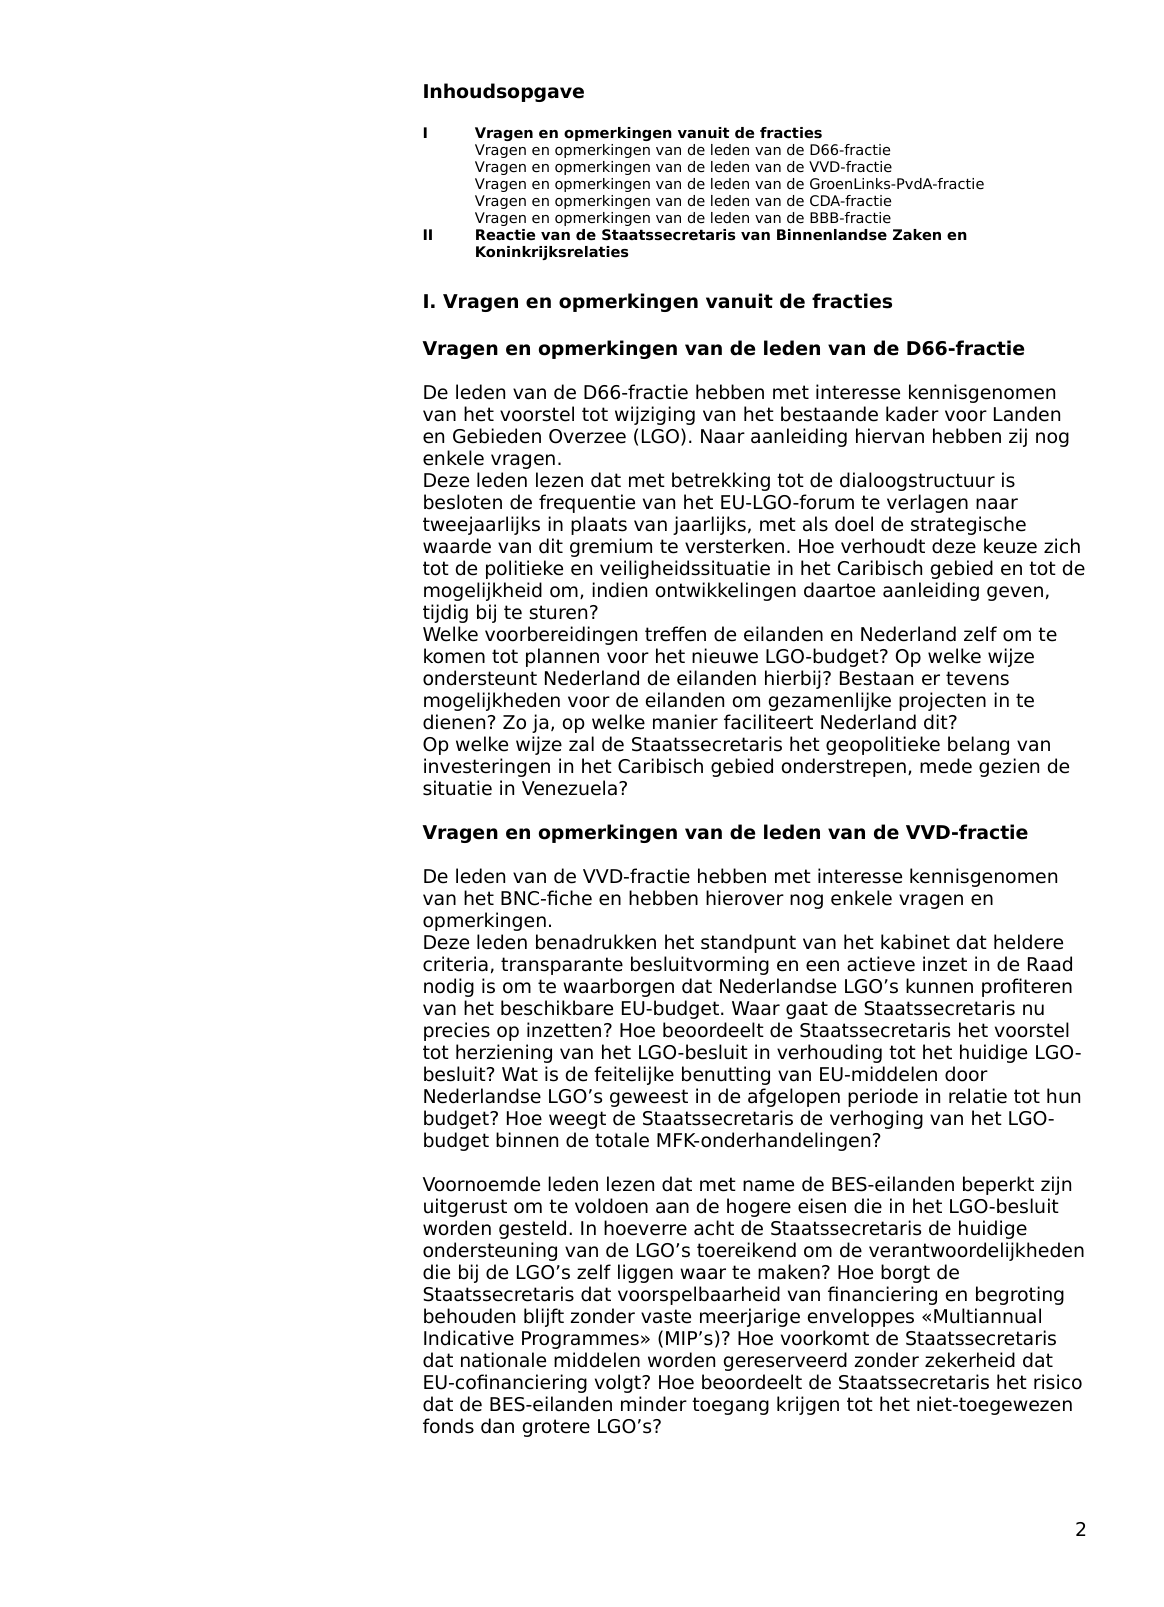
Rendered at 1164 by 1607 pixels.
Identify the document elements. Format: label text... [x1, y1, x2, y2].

table_cell Vragen en opmerkingen van de leden van de GroenLinks-PvdA-fractie [469, 176, 1087, 193]
table_cell [422, 210, 469, 227]
text Welke voorbereidingen treffen de eilanden en Nederland zelf om te komen tot plannen voor het nieuwe LGO-budget? Op welke wijze ondersteunt Nederland de eilanden hierbij? Bestaan er tevens mogelijkheden voor de eilanden om gezamenlijke projecten in te dienen? Zo ja, op welke manier faciliteert Nederland dit? [422, 624, 1087, 734]
text Deze leden lezen dat met betrekking tot de dialoogstructuur is besloten de frequentie van het EU-LGO-forum te verlagen naar tweejaarlijks in plaats van jaarlijks, met als doel de strategische waarde van dit gremium te versterken. Hoe verhoudt deze keuze zich tot de politieke en veiligheidssituatie in het Caribisch gebied en tot de mogelijkheid om, indien ontwikkelingen daartoe aanleiding geven, tijdig bij te sturen? [422, 470, 1087, 624]
table_cell Vragen en opmerkingen van de leden van de CDA-fractie [469, 193, 1087, 210]
table_cell [422, 176, 469, 193]
subtitle Vragen en opmerkingen van de leden van de D66-fractie [422, 338, 1087, 360]
table_cell Vragen en opmerkingen van de leden van de VVD-fractie [469, 159, 1087, 176]
table_cell [422, 142, 469, 159]
table_cell Vragen en opmerkingen van de leden van de D66-fractie [469, 142, 1087, 159]
text De leden van de VVD-fractie hebben met interesse kennisgenomen van het BNC-fiche en hebben hierover nog enkele vragen en opmerkingen. [422, 866, 1087, 932]
table_header I [422, 125, 469, 142]
table_cell [422, 159, 469, 176]
table_cell [422, 193, 469, 210]
table_cell Vragen en opmerkingen van de leden van de BBB-fractie [469, 210, 1087, 227]
text Op welke wijze zal de Staatssecretaris het geopolitieke belang van investeringen in het Caribisch gebied onderstrepen, mede gezien de situatie in Venezuela? [422, 734, 1087, 800]
text Deze leden benadrukken het standpunt van het kabinet dat heldere criteria, transparante besluitvorming en een actieve inzet in de Raad nodig is om te waarborgen dat Nederlandse LGO’s kunnen profiteren van het beschikbare EU-budget. Waar gaat de Staatssecretaris nu precies op inzetten? Hoe beoordeelt de Staatssecretaris het voorstel tot herziening van het LGO-besluit in verhouding tot het huidige LGO-besluit? Wat is de feitelijke benutting van EU-middelen door Nederlandse LGO’s geweest in de afgelopen periode in relatie tot hun budget? Hoe weegt de Staatssecretaris de verhoging van het LGO-budget binnen de totale MFK-onderhandelingen? [422, 932, 1087, 1152]
text Voornoemde leden lezen dat met name de BES-eilanden beperkt zijn uitgerust om te voldoen aan de hogere eisen die in het LGO-besluit worden gesteld. In hoeverre acht de Staatssecretaris de huidige ondersteuning van de LGO’s toereikend om de verantwoordelijkheden die bij de LGO’s zelf liggen waar te maken? Hoe borgt de Staatssecretaris dat voorspelbaarheid van financiering en begroting behouden blijft zonder vaste meerjarige enveloppes «Multiannual Indicative Programmes» (MIP’s)? Hoe voorkomt de Staatssecretaris dat nationale middelen worden gereserveerd zonder zekerheid dat EU-cofinanciering volgt? Hoe beoordeelt de Staatssecretaris het risico dat de BES-eilanden minder toegang krijgen tot het niet-toegewezen fonds dan grotere LGO’s? [422, 1174, 1087, 1438]
table_cell Reactie van de Staatssecretaris van Binnenlandse Zaken en Koninkrijksrelaties [469, 227, 1087, 261]
subtitle Vragen en opmerkingen van de leden van de VVD-fractie [422, 822, 1087, 844]
subtitle I. Vragen en opmerkingen vanuit de fracties [422, 291, 1087, 313]
subtitle Inhoudsopgave [422, 81, 1087, 103]
table_header Vragen en opmerkingen vanuit de fracties [469, 125, 1087, 142]
table_cell II [422, 227, 469, 261]
text De leden van de D66-fractie hebben met interesse kennisgenomen van het voorstel tot wijziging van het bestaande kader voor Landen en Gebieden Overzee (LGO). Naar aanleiding hiervan hebben zij nog enkele vragen. [422, 382, 1087, 470]
